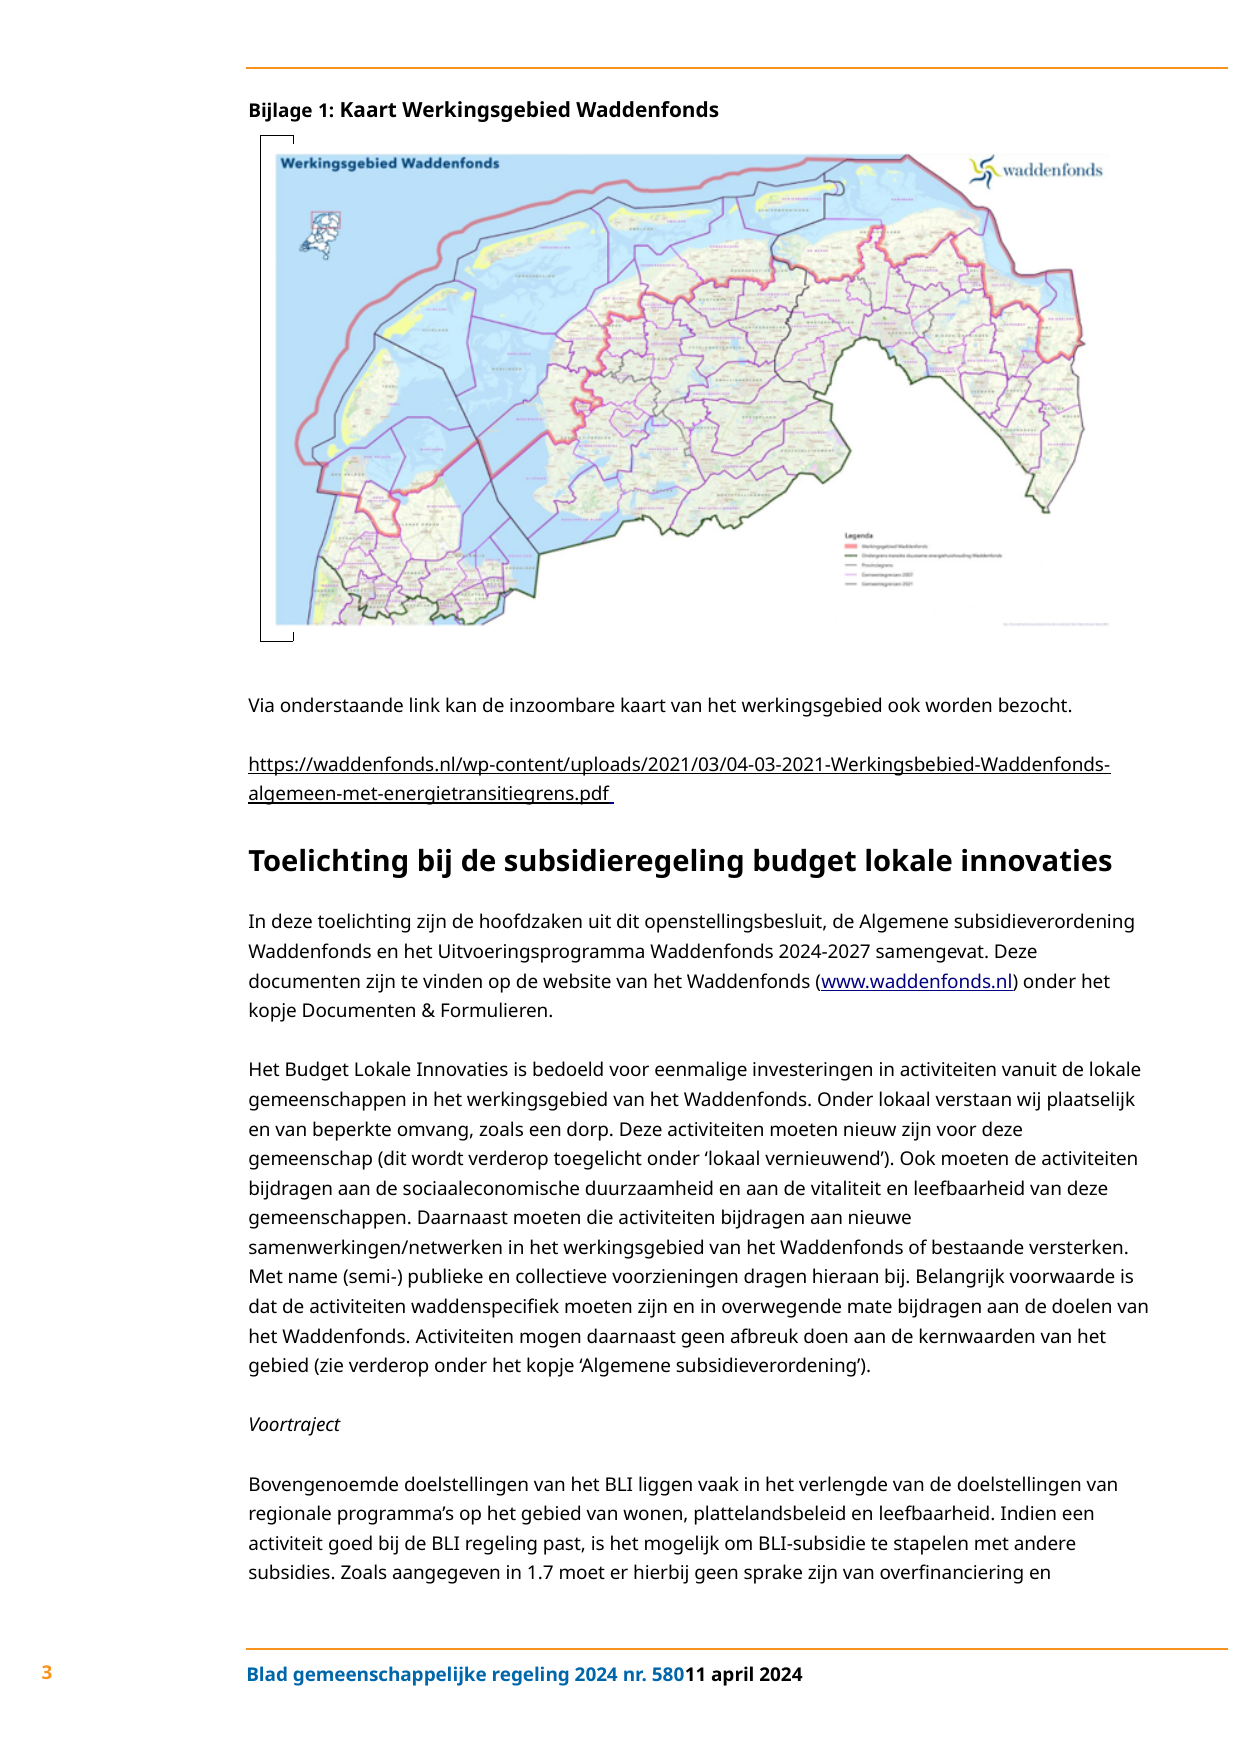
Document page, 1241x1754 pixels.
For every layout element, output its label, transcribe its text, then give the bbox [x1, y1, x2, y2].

text In deze toelichting zijn de hoofdzaken uit dit openstellingsbesluit, de Algemene subsidieverordening Waddenfonds en het Uitvoeringsprogramma Waddenfonds 2024-2027 samengevat. Deze documenten zijn te vinden op de website van het Waddenfonds (www.waddenfonds.nl) onder het kopje Documenten & Formulieren. [248, 909, 1152, 1023]
text Het Budget Lokale Innovaties is bedoeld voor eenmalige investeringen in activiteiten vanuit de lokale gemeenschappen in het werkingsgebied van het Waddenfonds. Onder lokaal verstaan wij plaatselijk en van beperkte omvang, zoals een dorp. Deze activiteiten moeten nieuw zijn voor deze gemeenschap (dit wordt verderop toegelicht onder ‘lokaal vernieuwend’). Ook moeten de activiteiten bijdragen aan de sociaaleconomische duurzaamheid en aan de vitaliteit en leefbaarheid van deze gemeenschappen. Daarnaast moeten die activiteiten bijdragen aan nieuwe samenwerkingen/netwerken in het werkingsgebied van het Waddenfonds of bestaande versterken. Met name (semi-) publieke en collectieve voorzieningen dragen hieraan bij. Belangrijk voorwaarde is dat de activiteiten waddenspecifiek moeten zijn en in overwegende mate bijdragen aan de doelen van het Waddenfonds. Activiteiten mogen daarnaast geen afbreuk doen aan de kernwaarden van het gebied (zie verderop onder het kopje ‘Algemene subsidieverordening’). [248, 1057, 1152, 1378]
picture [41, 47, 231, 172]
text https://waddenfonds.nl/wp-content/uploads/2021/03/04-03-2021-Werkingsbebied-Waddenfonds-algemeen-met-energietransitiegrens.pdf [248, 751, 1152, 806]
text Bijlage 1: Kaart Werkingsgebied Waddenfonds [248, 95, 1152, 123]
text Toelichting bij de subsidieregeling budget lokale innovaties [248, 840, 1152, 879]
picture [268, 144, 1125, 632]
text Bovengenoemde doelstellingen van het BLI liggen vaak in het verlengde van de doelstellingen van regionale programma’s op het gebied van wonen, plattelandsbeleid en leefbaarheid. Indien een activiteit goed bij de BLI regeling past, is het mogelijk om BLI-subsidie te stapelen met andere subsidies. Zoals aangegeven in 1.7 moet er hierbij geen sprake zijn van overfinanciering en [248, 1471, 1152, 1585]
text Voortraject [248, 1412, 1152, 1437]
text Via onderstaande link kan de inzoombare kaart van het werkingsgebied ook worden bezocht. [248, 692, 1152, 718]
